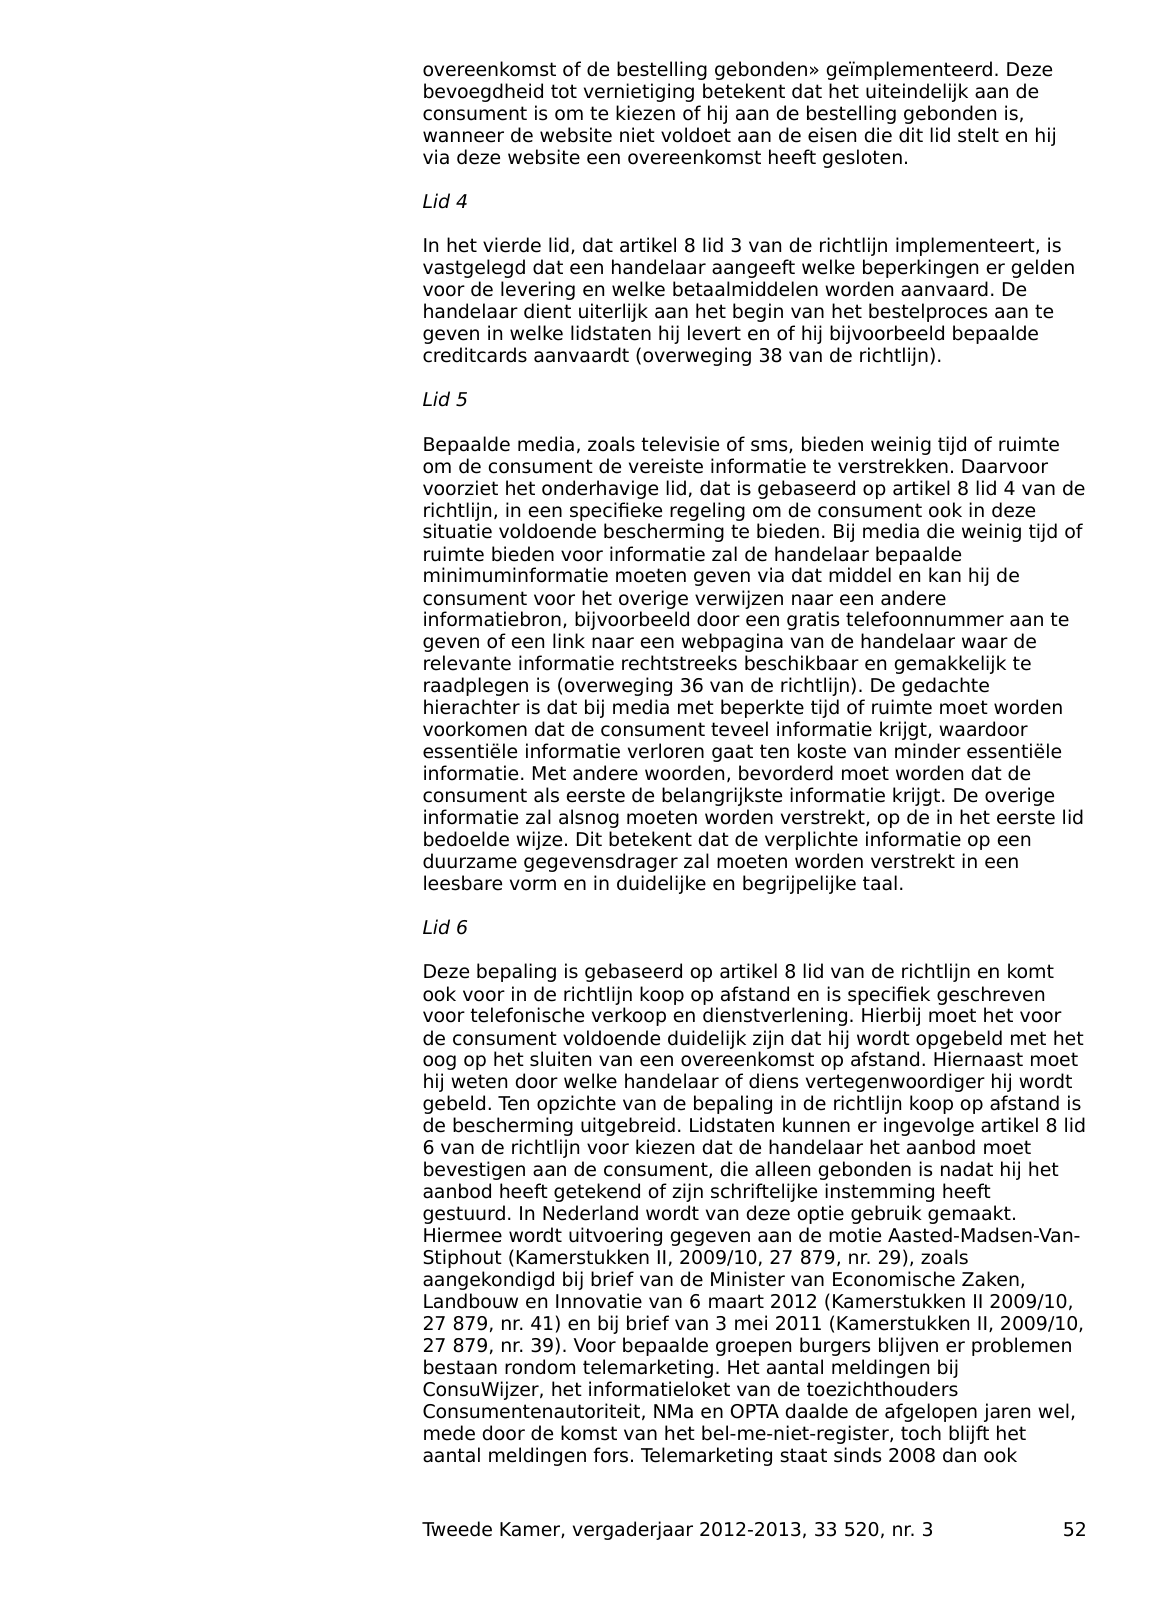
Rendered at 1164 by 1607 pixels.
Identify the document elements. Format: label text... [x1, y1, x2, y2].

subtitle Lid 5 [422, 389, 1087, 411]
text Deze bepaling is gebaseerd op artikel 8 lid van de richtlijn en komt ook voor in de richtlijn koop op afstand en is specifiek geschreven voor telefonische verkoop en dienstverlening. Hierbij moet het voor de consument voldoende duidelijk zijn dat hij wordt opgebeld met het oog op het sluiten van een overeenkomst op afstand. Hiernaast moet hij weten door welke handelaar of diens vertegenwoordiger hij wordt gebeld. Ten opzichte van de bepaling in de richtlijn koop op afstand is de bescherming uitgebreid. Lidstaten kunnen er ingevolge artikel 8 lid 6 van de richtlijn voor kiezen dat de handelaar het aanbod moet bevestigen aan de consument, die alleen gebonden is nadat hij het aanbod heeft getekend of zijn schriftelijke instemming heeft gestuurd. In Nederland wordt van deze optie gebruik gemaakt. Hiermee wordt uitvoering gegeven aan de motie Aasted-Madsen-Van-Stiphout (Kamerstukken II, 2009/10, 27 879, nr. 29), zoals aangekondigd bij brief van de Minister van Economische Zaken, Landbouw en Innovatie van 6 maart 2012 (Kamerstukken II 2009/10, 27 879, nr. 41) en bij brief van 3 mei 2011 (Kamerstukken II, 2009/10, 27 879, nr. 39). Voor bepaalde groepen burgers blijven er problemen bestaan rondom telemarketing. Het aantal meldingen bij ConsuWijzer, het informatieloket van de toezichthouders Consumentenautoriteit, NMa en OPTA daalde de afgelopen jaren wel, mede door de komst van het bel-me-niet-register, toch blijft het aantal meldingen fors. Telemarketing staat sinds 2008 dan ook [422, 961, 1087, 1467]
text Bepaalde media, zoals televisie of sms, bieden weinig tijd of ruimte om de consument de vereiste informatie te verstrekken. Daarvoor voorziet het onderhavige lid, dat is gebaseerd op artikel 8 lid 4 van de richtlijn, in een specifieke regeling om de consument ook in deze situatie voldoende bescherming te bieden. Bij media die weinig tijd of ruimte bieden voor informatie zal de handelaar bepaalde minimuminformatie moeten geven via dat middel en kan hij de consument voor het overige verwijzen naar een andere informatiebron, bijvoorbeeld door een gratis telefoonnummer aan te geven of een link naar een webpagina van de handelaar waar de relevante informatie rechtstreeks beschikbaar en gemakkelijk te raadplegen is (overweging 36 van de richtlijn). De gedachte hierachter is dat bij media met beperkte tijd of ruimte moet worden voorkomen dat de consument teveel informatie krijgt, waardoor essentiële informatie verloren gaat ten koste van minder essentiële informatie. Met andere woorden, bevorderd moet worden dat de consument als eerste de belangrijkste informatie krijgt. De overige informatie zal alsnog moeten worden verstrekt, op de in het eerste lid bedoelde wijze. Dit betekent dat de verplichte informatie op een duurzame gegevensdrager zal moeten worden verstrekt in een leesbare vorm en in duidelijke en begrijpelijke taal. [422, 433, 1087, 895]
subtitle Lid 6 [422, 917, 1087, 939]
text In het vierde lid, dat artikel 8 lid 3 van de richtlijn implementeert, is vastgelegd dat een handelaar aangeeft welke beperkingen er gelden voor de levering en welke betaalmiddelen worden aanvaard. De handelaar dient uiterlijk aan het begin van het bestelproces aan te geven in welke lidstaten hij levert en of hij bijvoorbeeld bepaalde creditcards aanvaardt (overweging 38 van de richtlijn). [422, 235, 1087, 367]
subtitle Lid 4 [422, 191, 1087, 213]
text overeenkomst of de bestelling gebonden» geïmplementeerd. Deze bevoegdheid tot vernietiging betekent dat het uiteindelijk aan de consument is om te kiezen of hij aan de bestelling gebonden is, wanneer de website niet voldoet aan de eisen die dit lid stelt en hij via deze website een overeenkomst heeft gesloten. [422, 59, 1087, 169]
